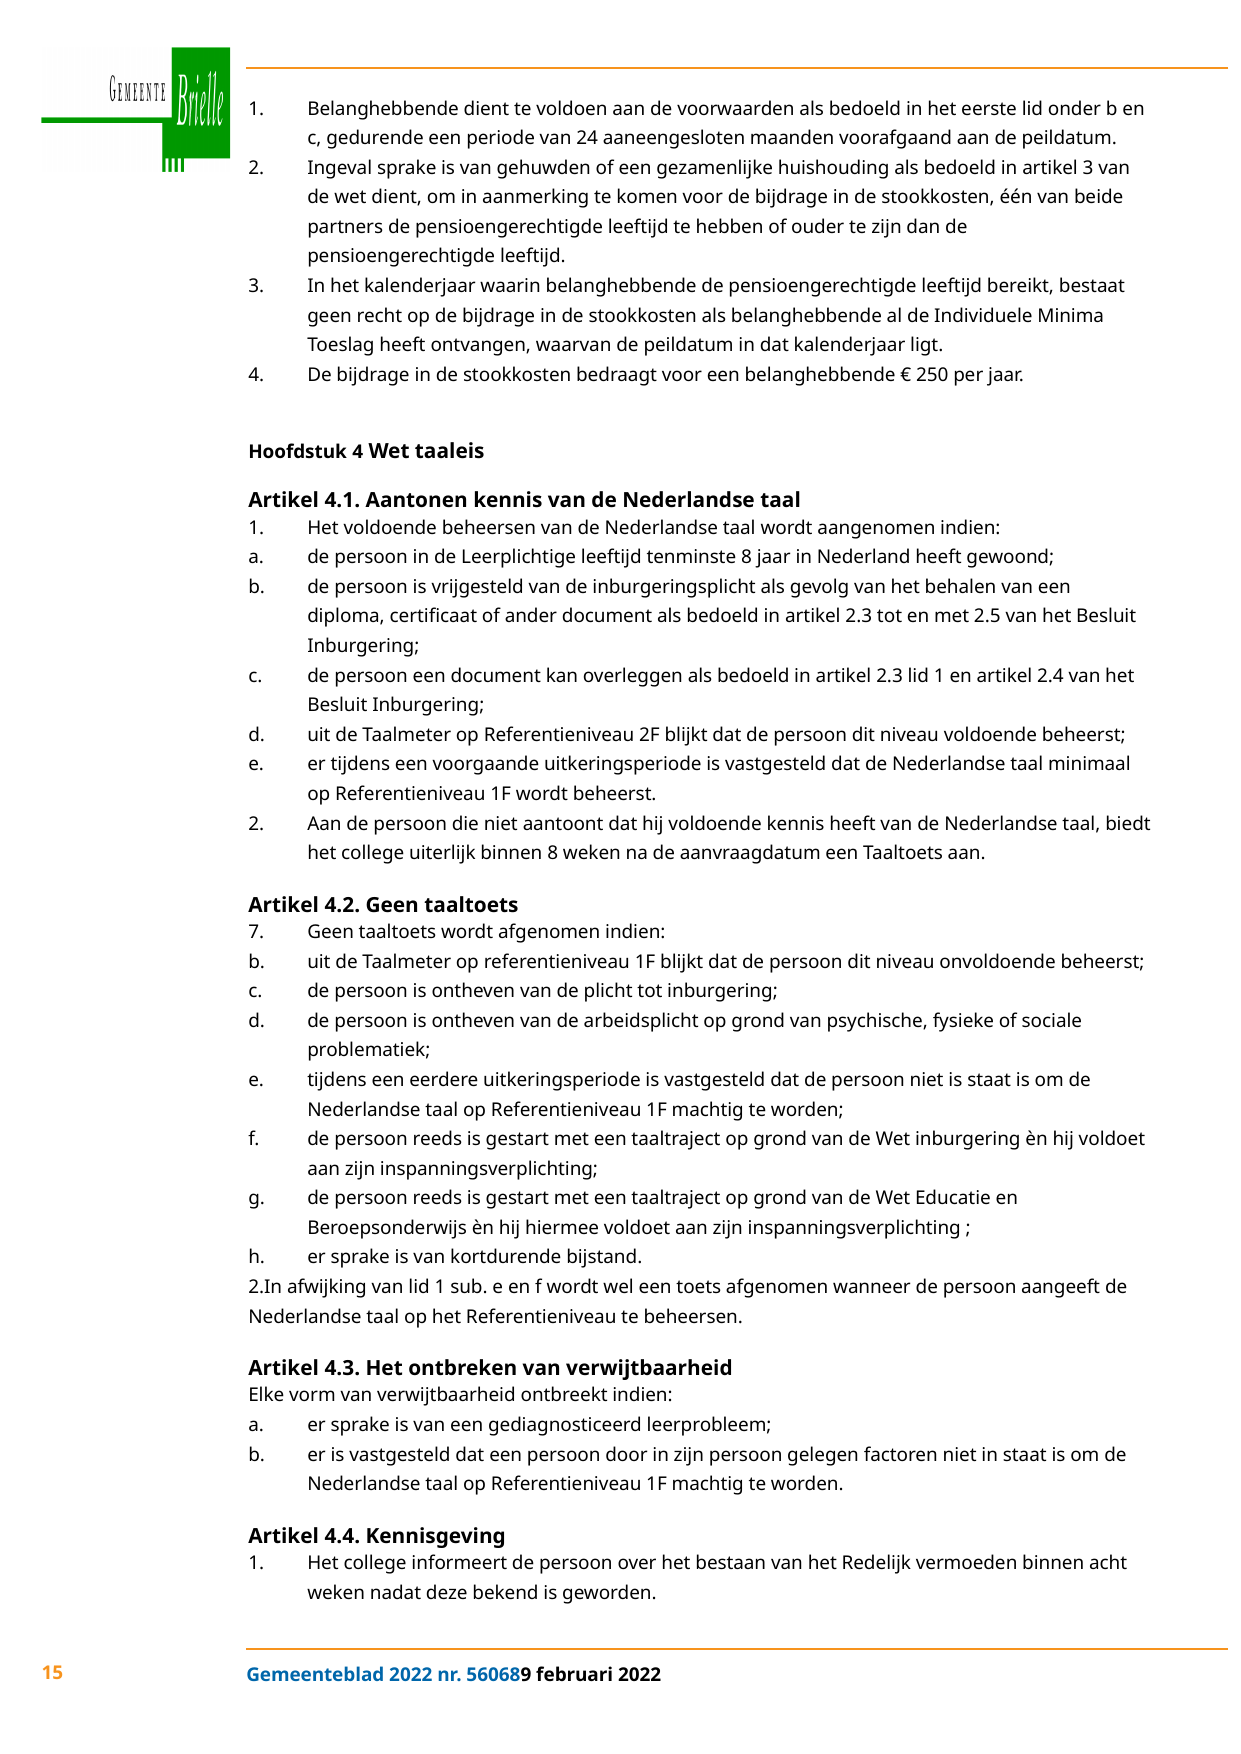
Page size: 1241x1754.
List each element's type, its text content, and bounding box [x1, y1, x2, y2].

list er is vastgesteld dat een persoon door in zijn persoon gelegen factoren niet in staat is om de Nederlandse taal op Referentieniveau 1F machtig te worden. [248, 1441, 1152, 1496]
list de persoon reeds is gestart met een taaltraject op grond van de Wet Educatie en Beroepsonderwijs èn hij hiermee voldoet aan zijn inspanningsverplichting ; [248, 1184, 1152, 1240]
list de persoon reeds is gestart met een taaltraject op grond van de Wet inburgering èn hij voldoet aan zijn inspanningsverplichting; [248, 1125, 1152, 1181]
text Artikel 4.1. Aantonen kennis van de Nederlandse taal [248, 486, 1152, 514]
list er sprake is van een gediagnosticeerd leerprobleem; [248, 1411, 1152, 1437]
text Artikel 4.2. Geen taaltoets [248, 890, 1152, 918]
text Artikel 4.3. Het ontbreken van verwijtbaarheid [248, 1353, 1152, 1382]
text 2.In afwijking van lid 1 sub. e en f wordt wel een toets afgenomen wanneer de persoon aangeeft de Nederlandse taal op het Referentieniveau te beheersen. [248, 1273, 1152, 1328]
list Aan de persoon die niet aantoont dat hij voldoende kennis heeft van de Nederlandse taal, biedt het college uiterlijk binnen 8 weken na de aanvraagdatum een Taaltoets aan. [248, 810, 1152, 865]
list Geen taaltoets wordt afgenomen indien: [248, 918, 1152, 944]
text Artikel 4.4. Kennisgeving [248, 1521, 1152, 1549]
list Belanghebbende dient te voldoen aan de voorwaarden als bedoeld in het eerste lid onder b en c, gedurende een periode van 24 aaneengesloten maanden voorafgaand aan de peildatum. [248, 95, 1152, 150]
list uit de Taalmeter op Referentieniveau 2F blijkt dat de persoon dit niveau voldoende beheerst; [248, 721, 1152, 747]
list In het kalenderjaar waarin belanghebbende de pensioengerechtigde leeftijd bereikt, bestaat geen recht op de bijdrage in de stookkosten als belanghebbende al de Individuele Minima Toeslag heeft ontvangen, waarvan de peildatum in dat kalenderjaar ligt. [248, 272, 1152, 357]
list Het college informeert de persoon over het bestaan van het Redelijk vermoeden binnen acht weken nadat deze bekend is geworden. [248, 1549, 1152, 1604]
list de persoon is ontheven van de arbeidsplicht op grond van psychische, fysieke of sociale problematiek; [248, 1007, 1152, 1062]
text Hoofdstuk 4 Wet taaleis [248, 436, 1152, 465]
list er sprake is van kortdurende bijstand. [248, 1244, 1152, 1269]
list de persoon is ontheven van de plicht tot inburgering; [248, 977, 1152, 1003]
list Ingeval sprake is van gehuwden of een gezamenlijke huishouding als bedoeld in artikel 3 van de wet dient, om in aanmerking te komen voor de bijdrage in de stookkosten, één van beide partners de pensioengerechtigde leeftijd te hebben of ouder te zijn dan de pensioengerechtigde leeftijd. [248, 154, 1152, 268]
text Elke vorm van verwijtbaarheid ontbreekt indien: [248, 1382, 1152, 1407]
list de persoon is vrijgesteld van de inburgeringsplicht als gevolg van het behalen van een diploma, certificaat of ander document als bedoeld in artikel 2.3 tot en met 2.5 van het Besluit Inburgering; [248, 573, 1152, 658]
list er tijdens een voorgaande uitkeringsperiode is vastgesteld dat de Nederlandse taal minimaal op Referentieniveau 1F wordt beheerst. [248, 751, 1152, 806]
list De bijdrage in de stookkosten bedraagt voor een belanghebbende € 250 per jaar. [248, 361, 1152, 387]
picture [41, 47, 231, 172]
list uit de Taalmeter op referentieniveau 1F blijkt dat de persoon dit niveau onvoldoende beheerst; [248, 948, 1152, 973]
list tijdens een eerdere uitkeringsperiode is vastgesteld dat de persoon niet is staat is om de Nederlandse taal op Referentieniveau 1F machtig te worden; [248, 1066, 1152, 1121]
list Het voldoende beheersen van de Nederlandse taal wordt aangenomen indien: [248, 514, 1152, 540]
list de persoon in de Leerplichtige leeftijd tenminste 8 jaar in Nederland heeft gewoond; [248, 543, 1152, 569]
list de persoon een document kan overleggen als bedoeld in artikel 2.3 lid 1 en artikel 2.4 van het Besluit Inburgering; [248, 662, 1152, 717]
